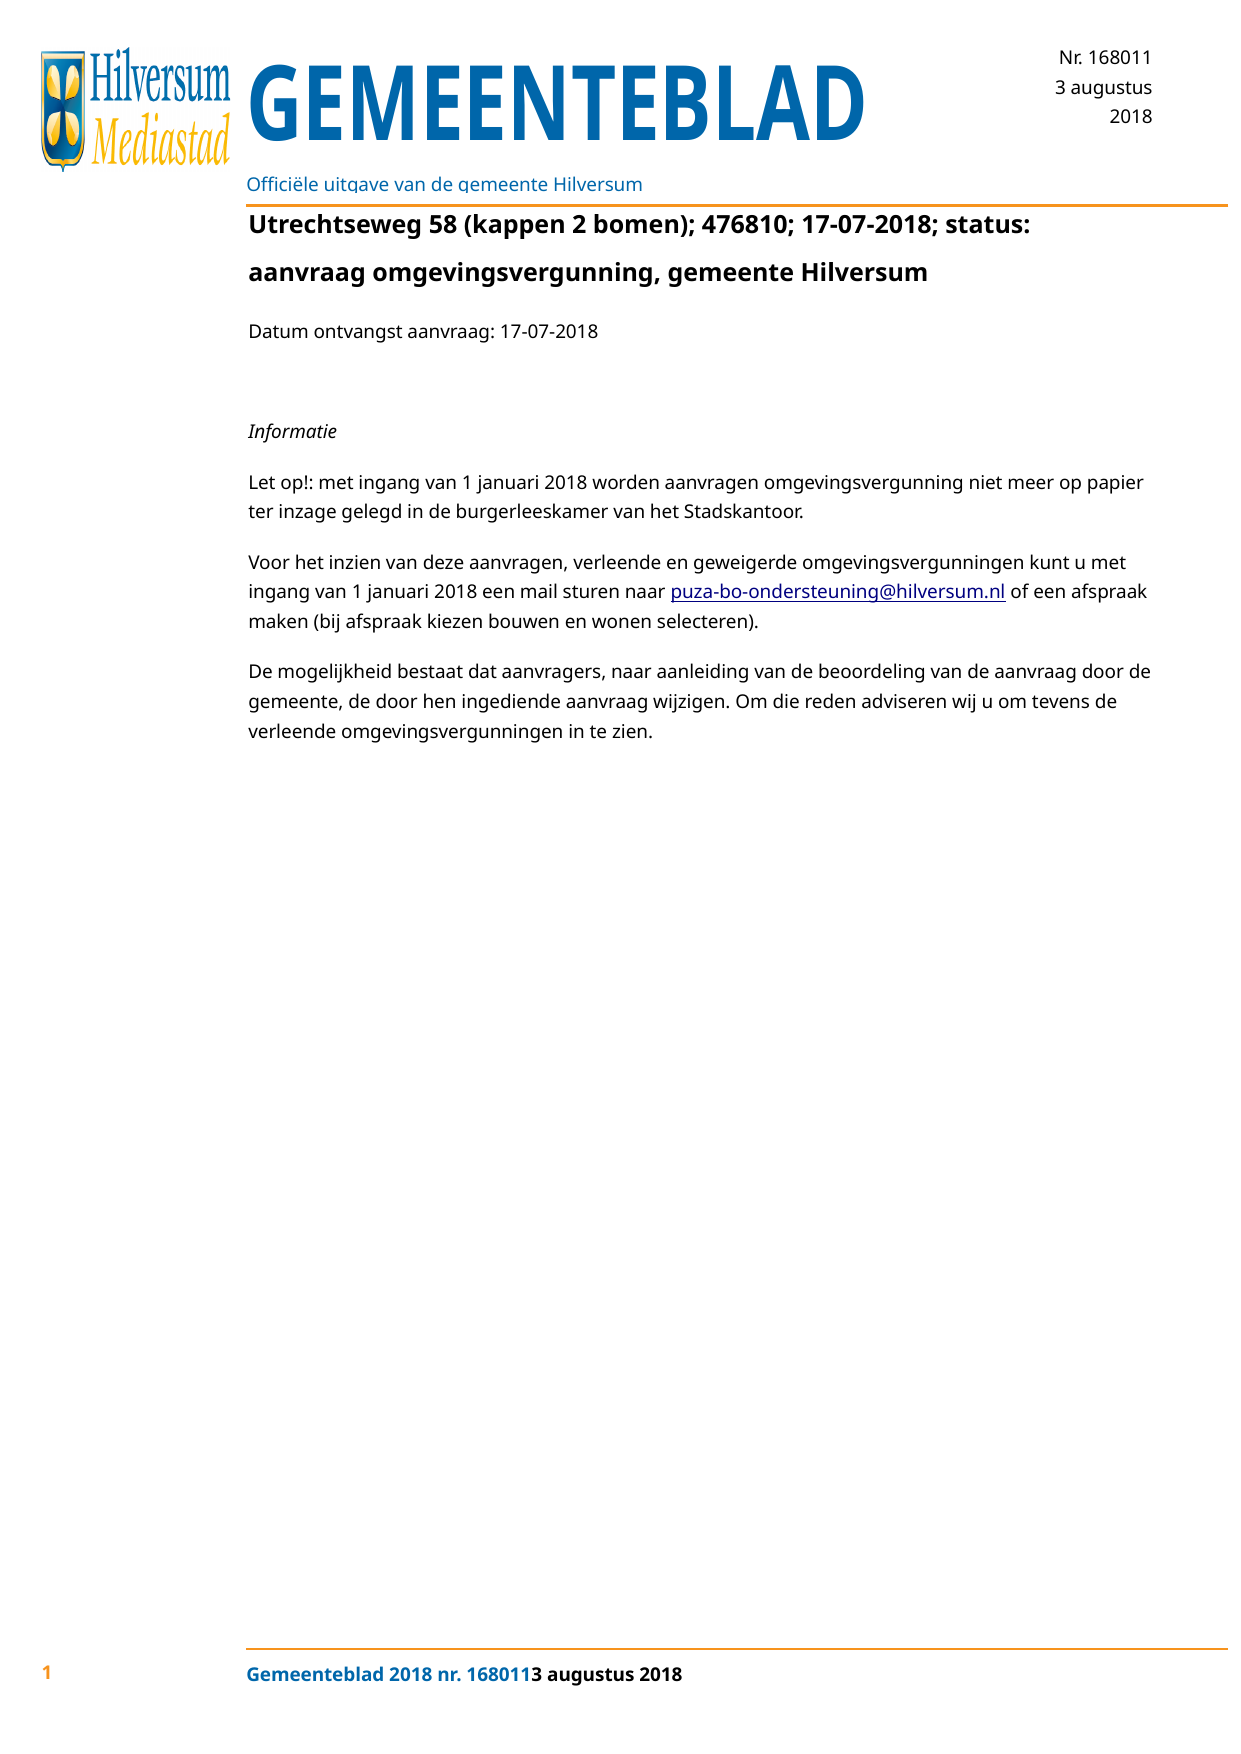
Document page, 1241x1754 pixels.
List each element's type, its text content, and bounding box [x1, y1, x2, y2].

text Informatie [248, 419, 1152, 444]
text Voor het inzien van deze aanvragen, verleende en geweigerde omgevingsvergunningen kunt u met ingang van 1 januari 2018 een mail sturen naar puza-bo-ondersteuning@hilversum.nl of een afspraak maken (bij afspraak kiezen bouwen en wonen selecteren). [248, 549, 1152, 634]
text De mogelijkheid bestaat dat aanvragers, naar aanleiding van de beoordeling van de aanvraag door de gemeente, de door hen ingediende aanvraag wijzigen. Om die reden adviseren wij u om tevens de verleende omgevingsvergunningen in te zien. [248, 659, 1152, 744]
text Datum ontvangst aanvraag: 17-07-2018 [248, 318, 1152, 344]
picture [41, 47, 231, 172]
text Utrechtseweg 58 (kappen 2 bomen); 476810; 17-07-2018; status: aanvraag omgevingsvergunning, gemeente Hilversum [248, 207, 1152, 288]
text Let op!: met ingang van 1 januari 2018 worden aanvragen omgevingsvergunning niet meer op papier ter inzage gelegd in de burgerleeskamer van het Stadskantoor. [248, 469, 1152, 524]
